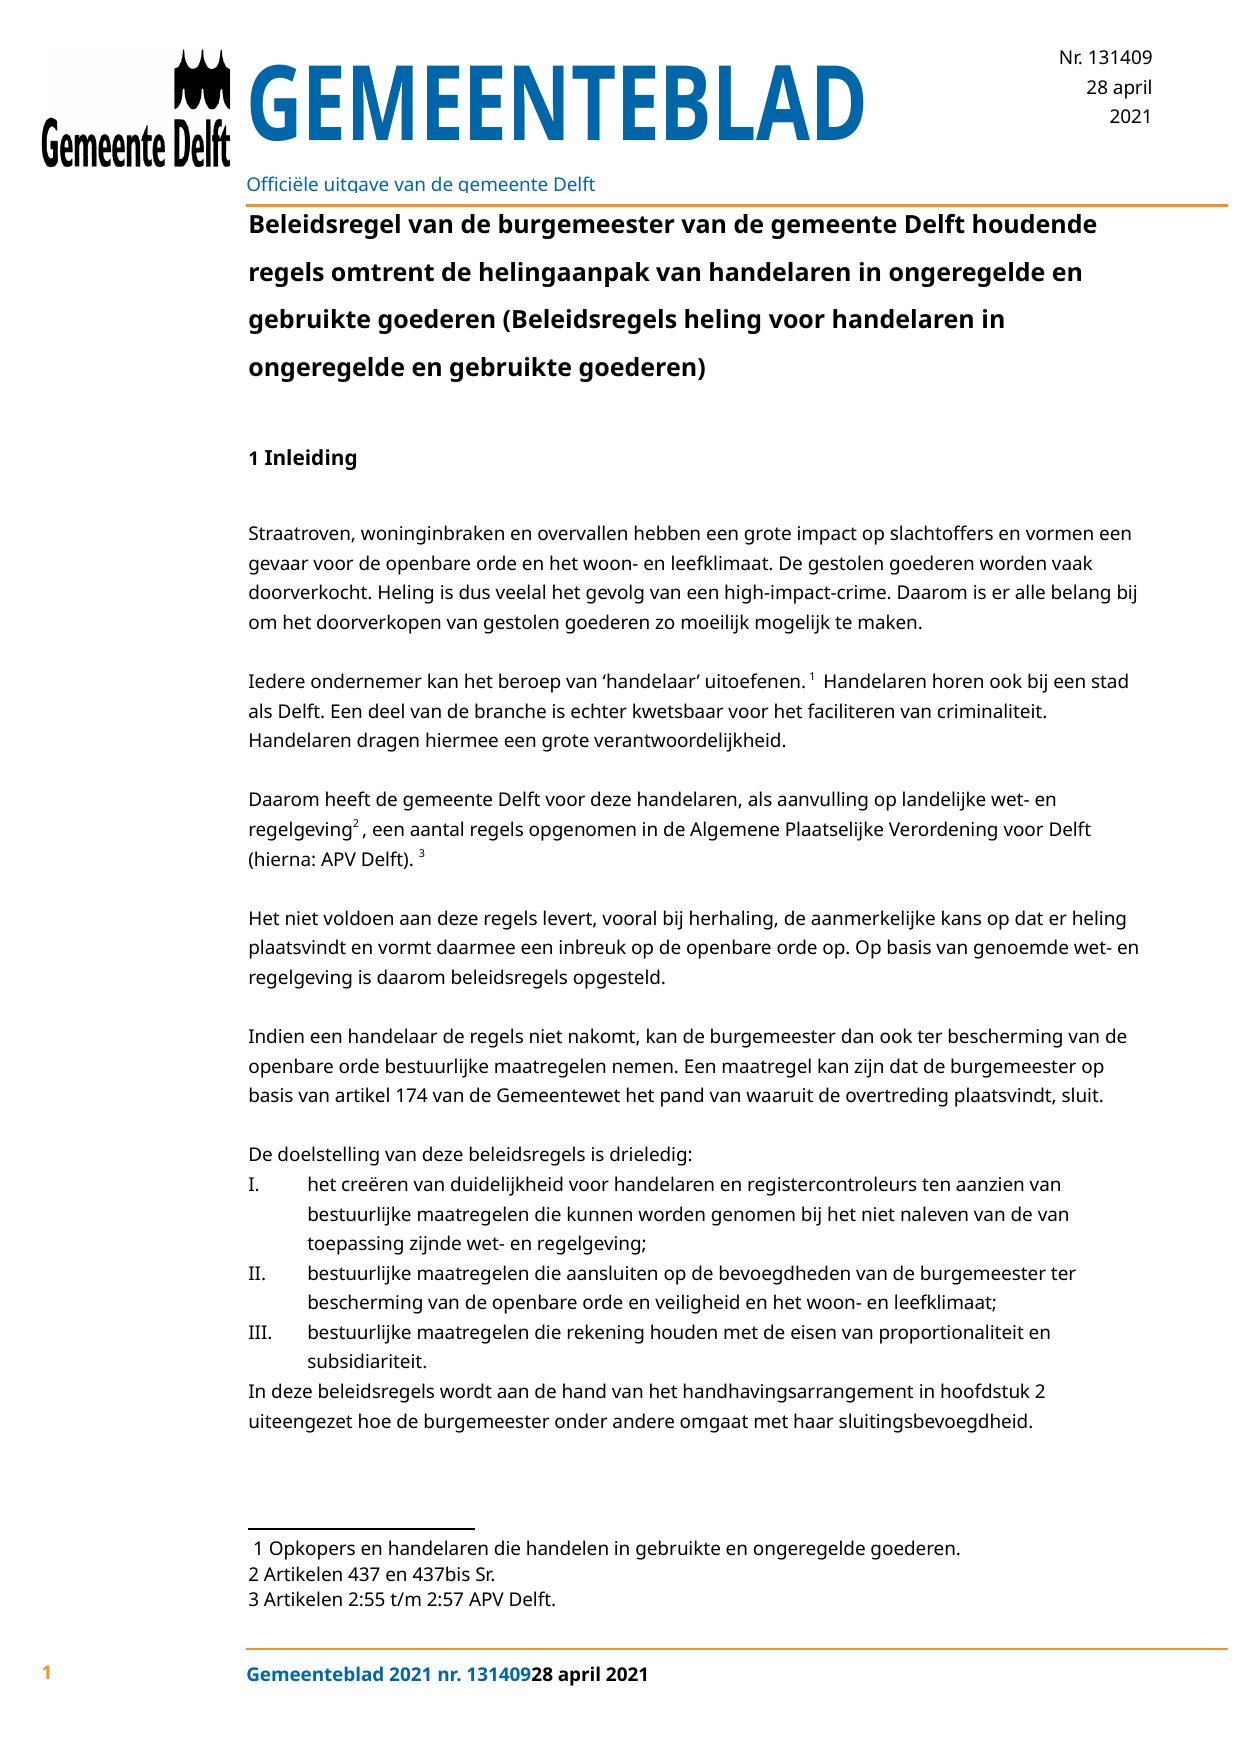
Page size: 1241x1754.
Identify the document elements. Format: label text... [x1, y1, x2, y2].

text Daarom heeft de gemeente Delft voor deze handelaren, als aanvulling op landelijke wet- en regelgeving, een aantal regels opgenomen in de Algemene Plaatselijke Verordening voor Delft (hierna: APV Delft). [248, 787, 1152, 872]
list bestuurlijke maatregelen die aansluiten op de bevoegdheden van de burgemeester ter bescherming van de openbare orde en veiligheid en het woon- en leefklimaat; [248, 1260, 1152, 1315]
text Artikelen 2:55 t/m 2:57 APV Delft. [248, 1586, 1152, 1612]
text Iedere ondernemer kan het beroep van ‘handelaar’ uitoefenen. Handelaren horen ook bij een stad als Delft. Een deel van de branche is echter kwetsbaar voor het faciliteren van criminaliteit. Handelaren dragen hiermee een grote verantwoordelijkheid. [248, 668, 1152, 753]
text Indien een handelaar de regels niet nakomt, kan de burgemeester dan ook ter bescherming van de openbare orde bestuurlijke maatregelen nemen. Een maatregel kan zijn dat de burgemeester op basis van artikel 174 van de Gemeentewet het pand van waaruit de overtreding plaatsvindt, sluit. [248, 1023, 1152, 1108]
picture [41, 47, 231, 172]
text Opkopers en handelaren die handelen in gebruikte en ongeregelde goederen. [248, 1535, 1152, 1561]
list bestuurlijke maatregelen die rekening houden met de eisen van proportionaliteit en subsidiariteit. [248, 1319, 1152, 1374]
text Het niet voldoen aan deze regels levert, vooral bij herhaling, de aanmerkelijke kans op dat er heling plaatsvindt en vormt daarmee een inbreuk op de openbare orde op. Op basis van genoemde wet- en regelgeving is daarom beleidsregels opgesteld. [248, 905, 1152, 990]
text 1 Inleiding [248, 443, 1152, 471]
text Artikelen 437 en 437bis Sr. [248, 1561, 1152, 1586]
text De doelstelling van deze beleidsregels is drieledig: [248, 1142, 1152, 1167]
text In deze beleidsregels wordt aan de hand van het handhavingsarrangement in hoofdstuk 2 uiteengezet hoe de burgemeester onder andere omgaat met haar sluitingsbevoegdheid. [248, 1378, 1152, 1434]
list het creëren van duidelijkheid voor handelaren en registercontroleurs ten aanzien van bestuurlijke maatregelen die kunnen worden genomen bij het niet naleven van de van toepassing zijnde wet- en regelgeving; [248, 1171, 1152, 1256]
text Straatroven, woninginbraken en overvallen hebben een grote impact op slachtoffers en vormen een gevaar voor de openbare orde en het woon- en leefklimaat. De gestolen goederen worden vaak doorverkocht. Heling is dus veelal het gevolg van een high-impact-crime. Daarom is er alle belang bij om het doorverkopen van gestolen goederen zo moeilijk mogelijk te maken. [248, 520, 1152, 635]
text Beleidsregel van de burgemeester van de gemeente Delft houdende regels omtrent de helingaanpak van handelaren in ongeregelde en gebruikte goederen (Beleidsregels heling voor handelaren in ongeregelde en gebruikte goederen) [248, 207, 1152, 384]
